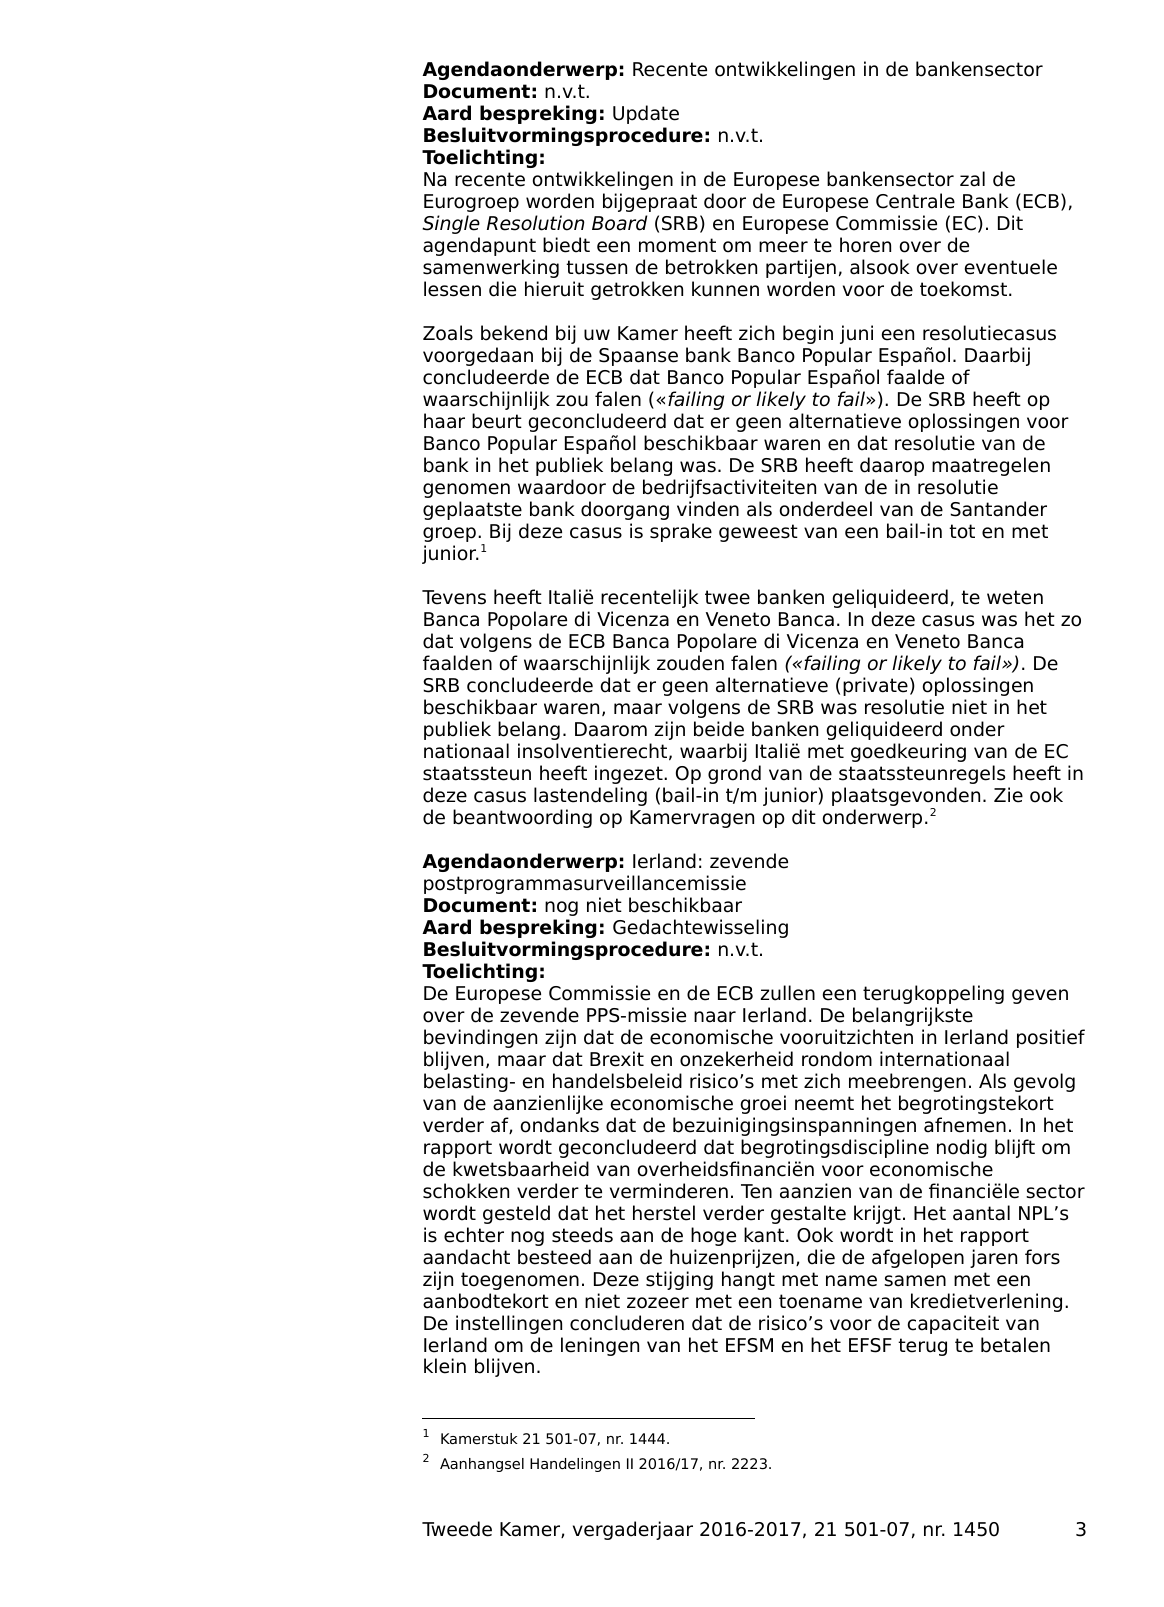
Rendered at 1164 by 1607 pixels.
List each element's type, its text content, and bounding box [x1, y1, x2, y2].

text Document: n.v.t. [422, 81, 1087, 103]
text Kamerstuk 21 501-07, nr. 1444. [422, 1427, 1087, 1449]
text Toelichting: [422, 147, 1087, 169]
text Besluitvormingsprocedure: n.v.t. [422, 939, 1087, 961]
text Tevens heeft Italië recentelijk twee banken geliquideerd, te weten Banca Popolare di Vicenza en Veneto Banca. In deze casus was het zo dat volgens de ECB Banca Popolare di Vicenza en Veneto Banca faalden of waarschijnlijk zouden falen («failing or likely to fail»). De SRB concludeerde dat er geen alternatieve (private) oplossingen beschikbaar waren, maar volgens de SRB was resolutie niet in het publiek belang. Daarom zijn beide banken geliquideerd onder nationaal insolventierecht, waarbij Italië met goedkeuring van de EC staatssteun heeft ingezet. Op grond van de staatssteunregels heeft in deze casus lastendeling (bail-in t/m junior) plaatsgevonden. Zie ook de beantwoording op Kamervragen op dit onderwerp. [422, 587, 1087, 829]
text Aard bespreking: Gedachtewisseling [422, 917, 1087, 939]
text Aanhangsel Handelingen II 2016/17, nr. 2223. [422, 1452, 1087, 1474]
text Agendaonderwerp: Recente ontwikkelingen in de bankensector [422, 59, 1087, 81]
text Document: nog niet beschikbaar [422, 895, 1087, 917]
text De Europese Commissie en de ECB zullen een terugkoppeling geven over de zevende PPS-missie naar Ierland. De belangrijkste bevindingen zijn dat de economische vooruitzichten in Ierland positief blijven, maar dat Brexit en onzekerheid rondom internationaal belasting- en handelsbeleid risico’s met zich meebrengen. Als gevolg van de aanzienlijke economische groei neemt het begrotingstekort verder af, ondanks dat de bezuinigingsinspanningen afnemen. In het rapport wordt geconcludeerd dat begrotingsdiscipline nodig blijft om de kwetsbaarheid van overheidsfinanciën voor economische schokken verder te verminderen. Ten aanzien van de financiële sector wordt gesteld dat het herstel verder gestalte krijgt. Het aantal NPL’s is echter nog steeds aan de hoge kant. Ook wordt in het rapport aandacht besteed aan de huizenprijzen, die de afgelopen jaren fors zijn toegenomen. Deze stijging hangt met name samen met een aanbodtekort en niet zozeer met een toename van kredietverlening. De instellingen concluderen dat de risico’s voor de capaciteit van Ierland om de leningen van het EFSM en het EFSF terug te betalen klein blijven. [422, 983, 1087, 1378]
text Toelichting: [422, 961, 1087, 983]
text Agendaonderwerp: Ierland: zevende postprogrammasurveillancemissie [422, 851, 1087, 895]
text Aard bespreking: Update [422, 103, 1087, 125]
text Na recente ontwikkelingen in de Europese bankensector zal de Eurogroep worden bijgepraat door de Europese Centrale Bank (ECB), Single Resolution Board (SRB) en Europese Commissie (EC). Dit agendapunt biedt een moment om meer te horen over de samenwerking tussen de betrokken partijen, alsook over eventuele lessen die hieruit getrokken kunnen worden voor de toekomst. [422, 169, 1087, 301]
text Zoals bekend bij uw Kamer heeft zich begin juni een resolutiecasus voorgedaan bij de Spaanse bank Banco Popular Español. Daarbij concludeerde de ECB dat Banco Popular Español faalde of waarschijnlijk zou falen («failing or likely to fail»). De SRB heeft op haar beurt geconcludeerd dat er geen alternatieve oplossingen voor Banco Popular Español beschikbaar waren en dat resolutie van de bank in het publiek belang was. De SRB heeft daarop maatregelen genomen waardoor de bedrijfsactiviteiten van de in resolutie geplaatste bank doorgang vinden als onderdeel van de Santander groep. Bij deze casus is sprake geweest van een bail-in tot en met junior. [422, 323, 1087, 565]
text Besluitvormingsprocedure: n.v.t. [422, 125, 1087, 147]
